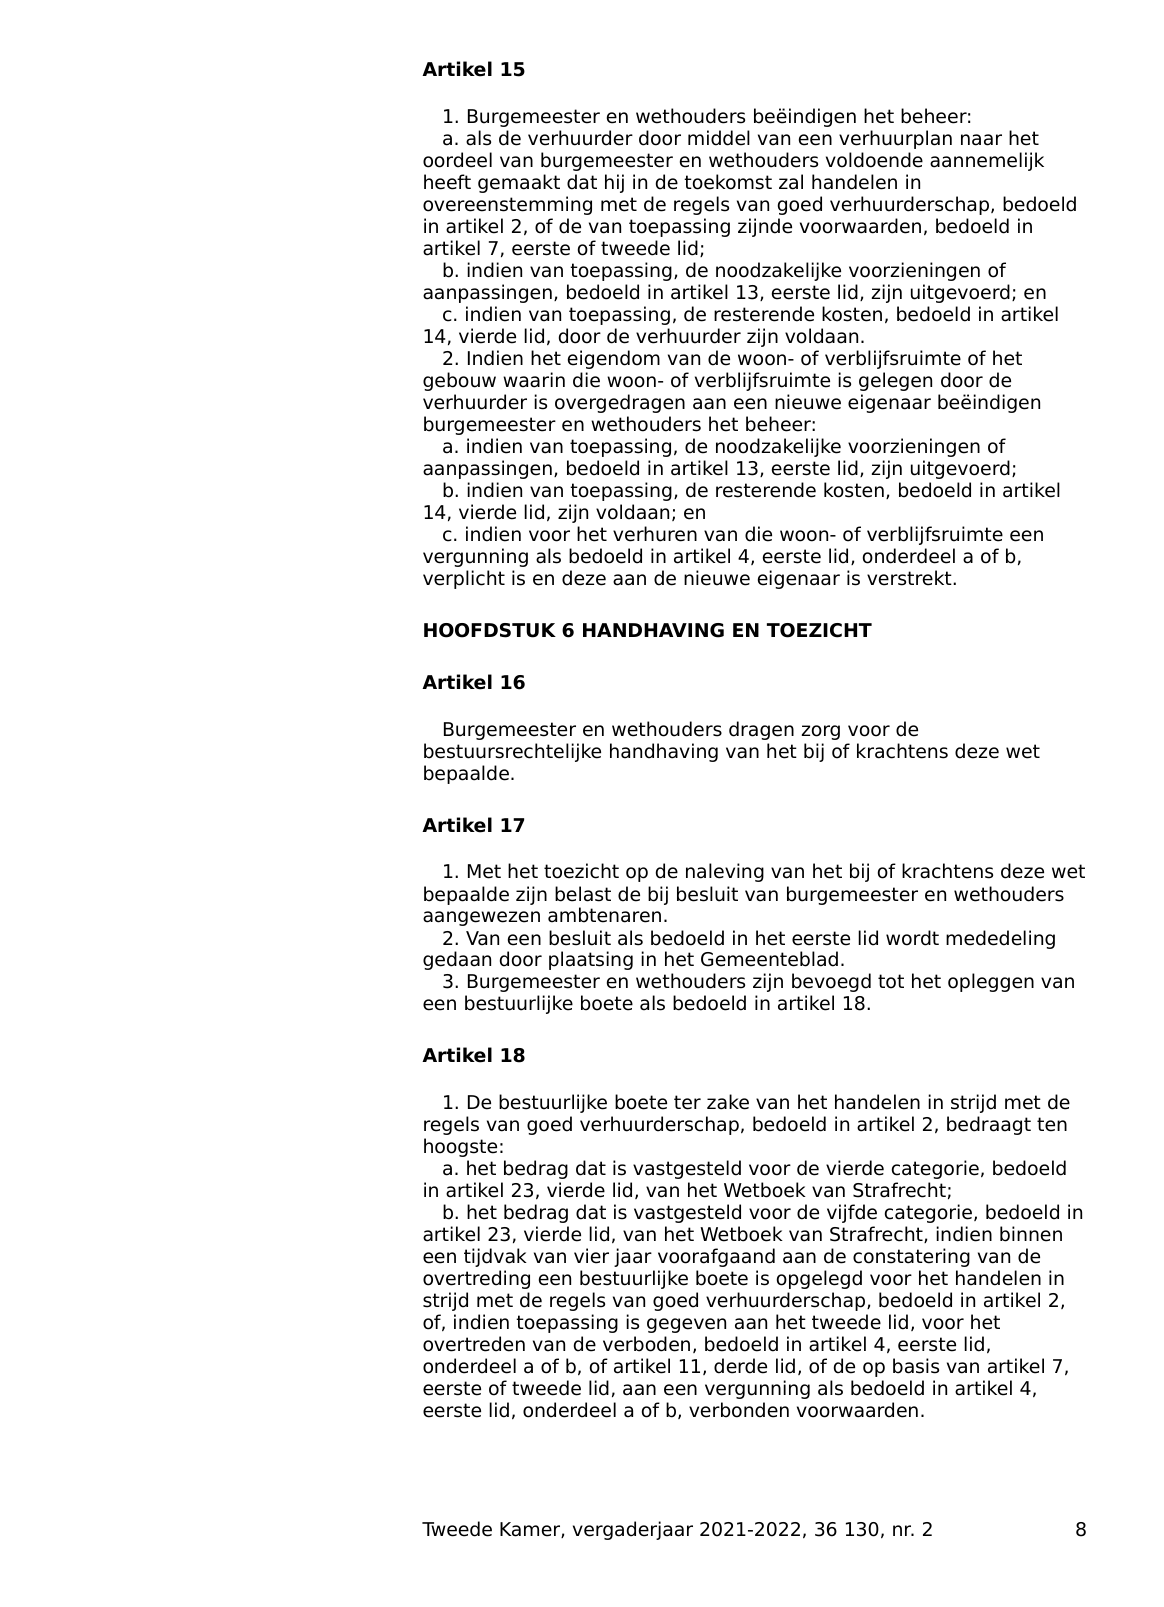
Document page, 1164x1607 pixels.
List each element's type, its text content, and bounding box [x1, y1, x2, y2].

text a. als de verhuurder door middel van een verhuurplan naar het oordeel van burgemeester en wethouders voldoende aannemelijk heeft gemaakt dat hij in de toekomst zal handelen in overeenstemming met de regels van goed verhuurderschap, bedoeld in artikel 2, of de van toepassing zijnde voorwaarden, bedoeld in artikel 7, eerste of tweede lid; [422, 128, 1087, 260]
subtitle HOOFDSTUK 6 HANDHAVING EN TOEZICHT [422, 619, 1087, 642]
text b. indien van toepassing, de resterende kosten, bedoeld in artikel 14, vierde lid, zijn voldaan; en [422, 480, 1087, 524]
subtitle Artikel 16 [422, 672, 1087, 693]
subtitle Artikel 17 [422, 814, 1087, 836]
text a. indien van toepassing, de noodzakelijke voorzieningen of aanpassingen, bedoeld in artikel 13, eerste lid, zijn uitgevoerd; [422, 436, 1087, 480]
text c. indien van toepassing, de resterende kosten, bedoeld in artikel 14, vierde lid, door de verhuurder zijn voldaan. [422, 304, 1087, 348]
text 1. Met het toezicht op de naleving van het bij of krachtens deze wet bepaalde zijn belast de bij besluit van burgemeester en wethouders aangewezen ambtenaren. [422, 861, 1087, 927]
text b. indien van toepassing, de noodzakelijke voorzieningen of aanpassingen, bedoeld in artikel 13, eerste lid, zijn uitgevoerd; en [422, 260, 1087, 304]
text 1. De bestuurlijke boete ter zake van het handelen in strijd met de regels van goed verhuurderschap, bedoeld in artikel 2, bedraagt ten hoogste: [422, 1092, 1087, 1158]
text 2. Van een besluit als bedoeld in het eerste lid wordt mededeling gedaan door plaatsing in het Gemeenteblad. [422, 927, 1087, 971]
text c. indien voor het verhuren van die woon- of verblijfsruimte een vergunning als bedoeld in artikel 4, eerste lid, onderdeel a of b, verplicht is en deze aan de nieuwe eigenaar is verstrekt. [422, 524, 1087, 589]
subtitle Artikel 18 [422, 1045, 1087, 1067]
text Burgemeester en wethouders dragen zorg voor de bestuursrechtelijke handhaving van het bij of krachtens deze wet bepaalde. [422, 718, 1087, 784]
text 2. Indien het eigendom van de woon- of verblijfsruimte of het gebouw waarin die woon- of verblijfsruimte is gelegen door de verhuurder is overgedragen aan een nieuwe eigenaar beëindigen burgemeester en wethouders het beheer: [422, 348, 1087, 436]
text a. het bedrag dat is vastgesteld voor de vierde categorie, bedoeld in artikel 23, vierde lid, van het Wetboek van Strafrecht; [422, 1158, 1087, 1202]
subtitle Artikel 15 [422, 59, 1087, 81]
text 1. Burgemeester en wethouders beëindigen het beheer: [422, 106, 1087, 128]
text 3. Burgemeester en wethouders zijn bevoegd tot het opleggen van een bestuurlijke boete als bedoeld in artikel 18. [422, 971, 1087, 1015]
text b. het bedrag dat is vastgesteld voor de vijfde categorie, bedoeld in artikel 23, vierde lid, van het Wetboek van Strafrecht, indien binnen een tijdvak van vier jaar voorafgaand aan de constatering van de overtreding een bestuurlijke boete is opgelegd voor het handelen in strijd met de regels van goed verhuurderschap, bedoeld in artikel 2, of, indien toepassing is gegeven aan het tweede lid, voor het overtreden van de verboden, bedoeld in artikel 4, eerste lid, onderdeel a of b, of artikel 11, derde lid, of de op basis van artikel 7, eerste of tweede lid, aan een vergunning als bedoeld in artikel 4, eerste lid, onderdeel a of b, verbonden voorwaarden. [422, 1202, 1087, 1422]
